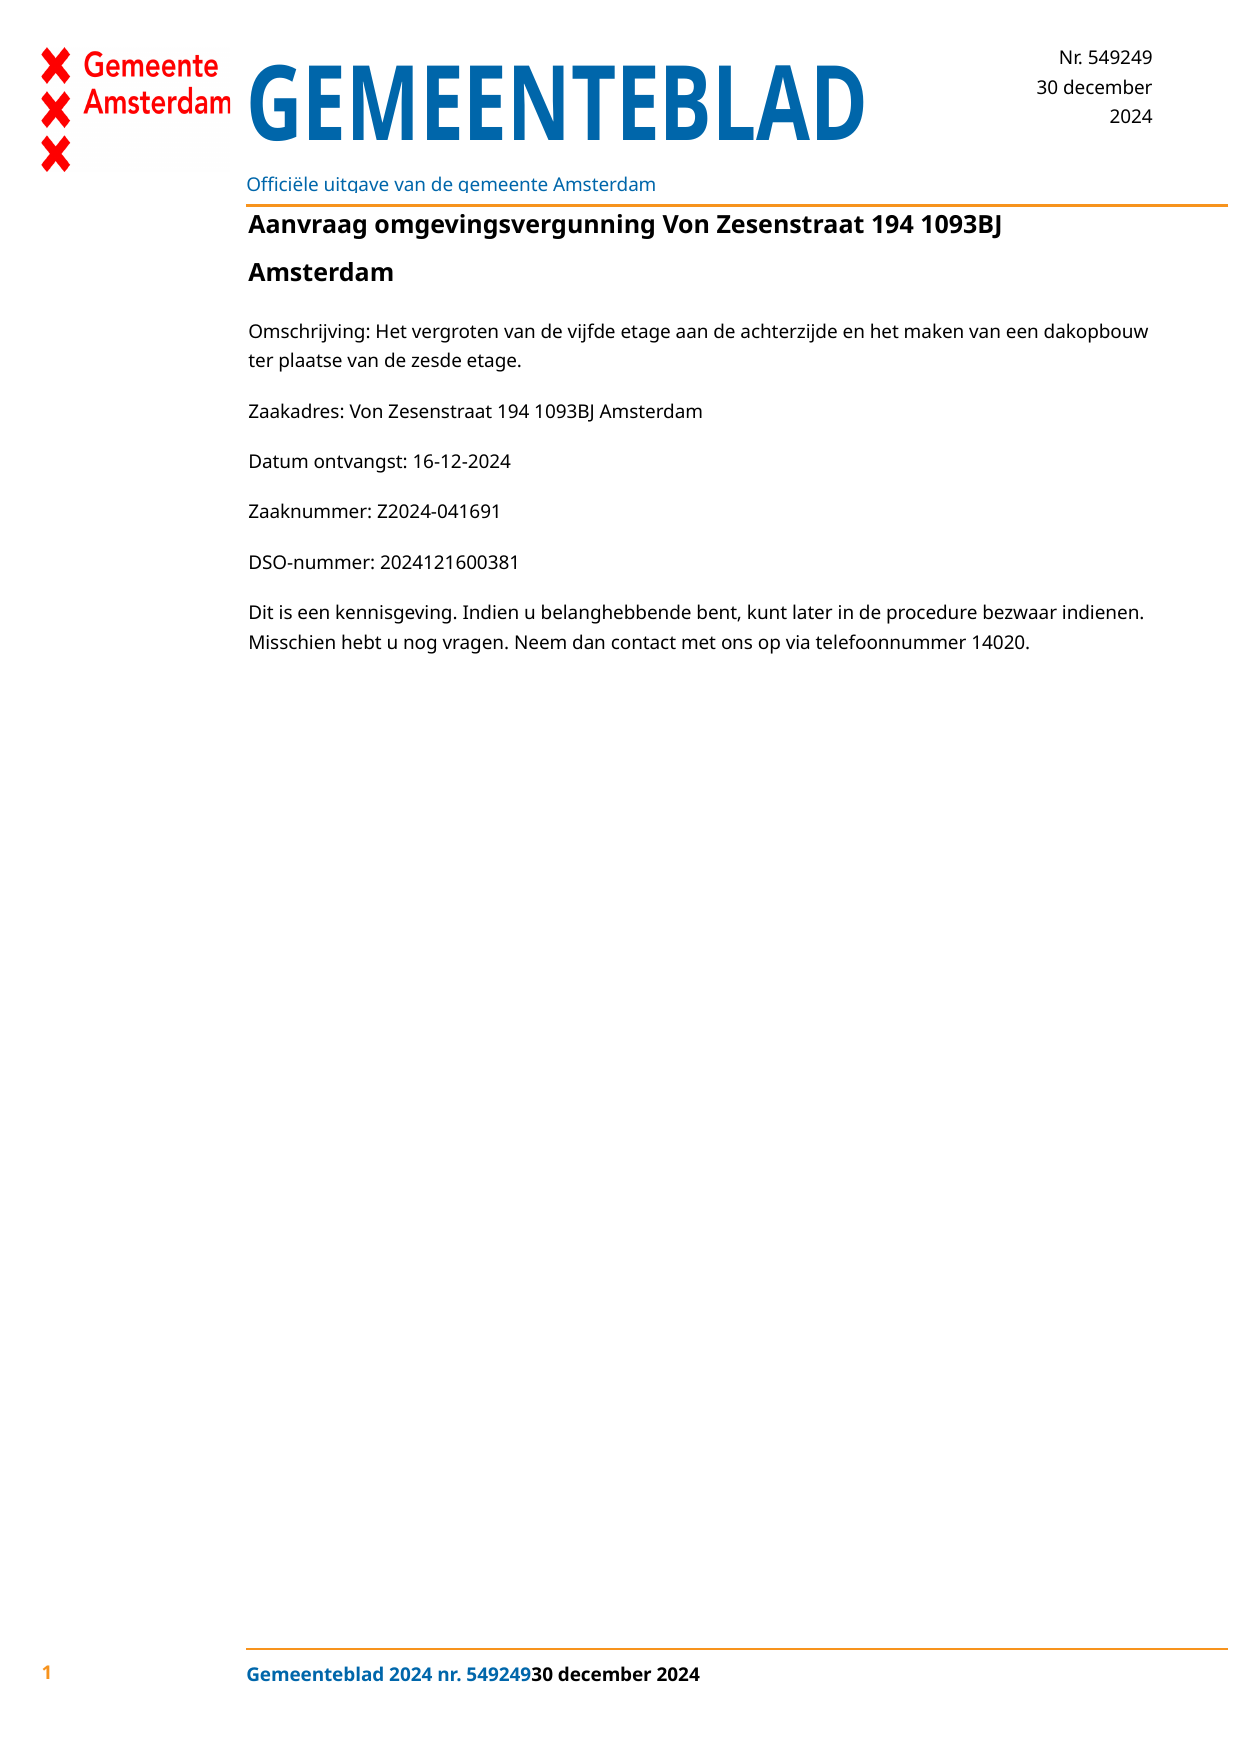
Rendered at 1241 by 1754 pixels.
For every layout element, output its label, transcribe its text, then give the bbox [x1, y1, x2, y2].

text Aanvraag omgevingsvergunning Von Zesenstraat 194 1093BJ Amsterdam [248, 207, 1152, 288]
text Dit is een kennisgeving. Indien u belanghebbende bent, kunt later in de procedure bezwaar indienen. Misschien hebt u nog vragen. Neem dan contact met ons op via telefoonnummer 14020. [248, 599, 1152, 655]
text Omschrijving: Het vergroten van de vijfde etage aan de achterzijde en het maken van een dakopbouw ter plaatse van de zesde etage. [248, 318, 1152, 373]
text Zaaknummer: Z2024-041691 [248, 499, 1152, 524]
text Datum ontvangst: 16-12-2024 [248, 448, 1152, 474]
text Zaakadres: Von Zesenstraat 194 1093BJ Amsterdam [248, 398, 1152, 424]
picture [41, 47, 231, 172]
text DSO-nummer: 2024121600381 [248, 549, 1152, 575]
